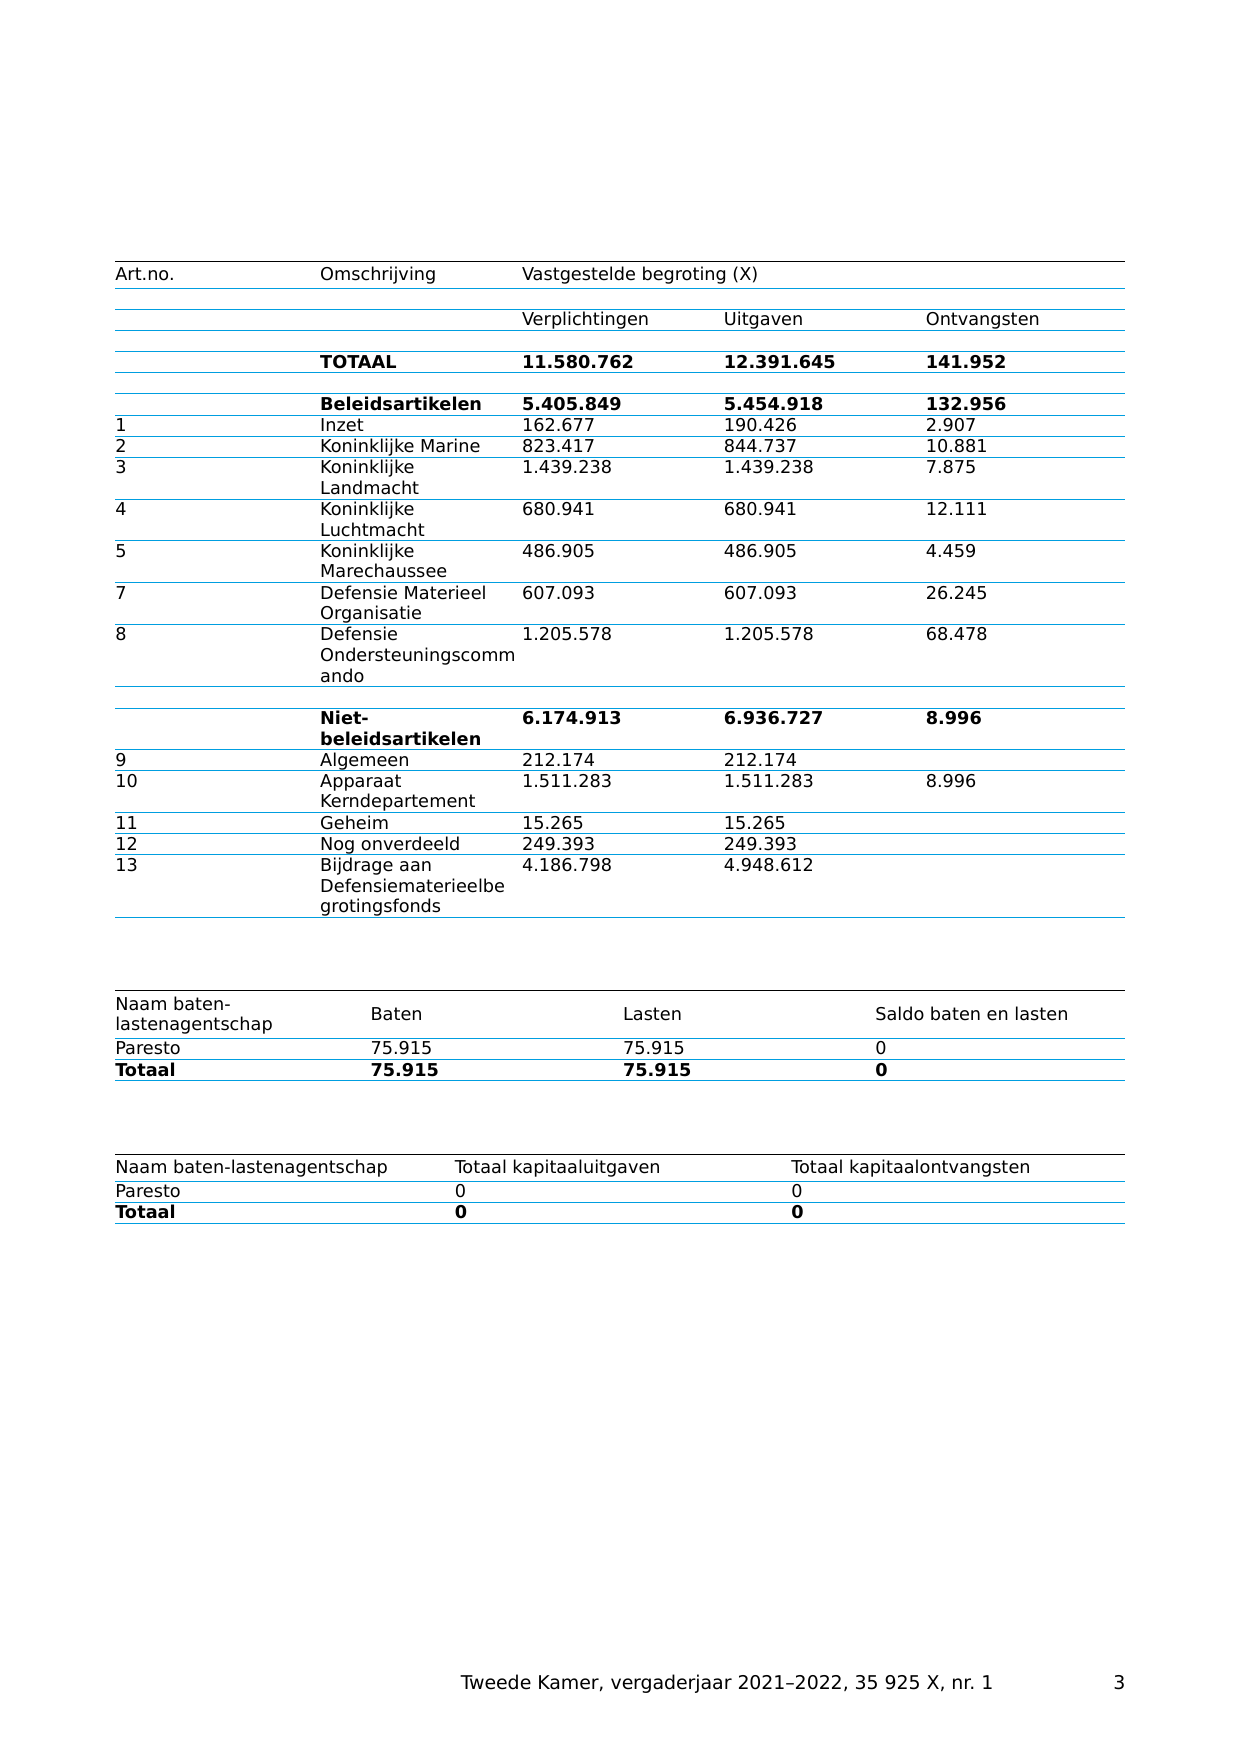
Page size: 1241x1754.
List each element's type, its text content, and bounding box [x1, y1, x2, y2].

table_cell [115, 331, 317, 351]
table_cell 190.426 [721, 416, 923, 436]
table_cell 4.186.798 [519, 855, 721, 917]
table_cell Baten [368, 991, 620, 1038]
table_cell 0 [788, 1203, 1125, 1223]
table_cell 75.915 [620, 1060, 872, 1080]
table_cell [317, 310, 519, 330]
table_cell 0 [872, 1039, 1125, 1059]
table_cell [923, 750, 1125, 770]
table_cell [519, 289, 721, 309]
table_cell 212.174 [519, 750, 721, 770]
table_cell 8 [115, 625, 317, 686]
table_cell Verplichtingen [519, 310, 721, 330]
table_cell Ontvangsten [923, 310, 1125, 330]
table_cell Beleidsartikelen [317, 394, 519, 414]
table_cell [519, 687, 721, 707]
table_cell [923, 855, 1125, 917]
table_cell 12.111 [923, 500, 1125, 540]
table_cell [721, 331, 923, 351]
table_cell [115, 289, 317, 309]
table_cell 75.915 [368, 1039, 620, 1059]
table_cell Koninklijke Luchtmacht [317, 500, 519, 540]
table_cell Apparaat Kerndepartement [317, 771, 519, 812]
table_cell [923, 834, 1125, 854]
table_cell 75.915 [368, 1060, 620, 1080]
table_cell 249.393 [519, 834, 721, 854]
table_cell 8.996 [923, 771, 1125, 812]
table_cell [115, 687, 317, 707]
table_cell Totaal kapitaalontvangsten [788, 1155, 1125, 1181]
table_cell [115, 394, 317, 414]
table_cell 249.393 [721, 834, 923, 854]
table_cell 2.907 [923, 416, 1125, 436]
table_cell [317, 289, 519, 309]
table_cell 6.174.913 [519, 709, 721, 749]
table_cell [923, 687, 1125, 707]
table_cell Totaal kapitaaluitgaven [452, 1155, 788, 1181]
table_cell Uitgaven [721, 310, 923, 330]
table_cell 9 [115, 750, 317, 770]
table_cell 75.915 [620, 1039, 872, 1059]
table_cell [317, 331, 519, 351]
table_cell 607.093 [519, 583, 721, 624]
table_cell Saldo baten en lasten [872, 991, 1125, 1038]
table_cell 12 [115, 834, 317, 854]
table_cell 1.439.238 [721, 458, 923, 498]
table_cell [923, 373, 1125, 393]
table_cell Naam baten-lastenagentschap [115, 991, 367, 1038]
table_cell 486.905 [519, 541, 721, 582]
table_cell Totaal [115, 1203, 452, 1223]
table_header Tabel 1 Vastgestelde begrotingsstaat inzake het baten-lastenagentschap voor het jaar 2022 (bedragen x € 1.000) [115, 942, 1125, 990]
table_cell 4.948.612 [721, 855, 923, 917]
table_cell Paresto [115, 1182, 452, 1202]
table_cell 212.174 [721, 750, 923, 770]
table_cell [721, 373, 923, 393]
table_cell Totaal [115, 1060, 367, 1080]
table_cell 0 [872, 1060, 1125, 1080]
table_cell 823.417 [519, 437, 721, 457]
table_cell 10.881 [923, 437, 1125, 457]
table_cell [923, 331, 1125, 351]
table_cell [721, 687, 923, 707]
table_cell 1 [115, 416, 317, 436]
table_cell 7 [115, 583, 317, 624]
table_cell 7.875 [923, 458, 1125, 498]
table_cell 141.952 [923, 352, 1125, 372]
table_cell [115, 709, 317, 749]
table_cell 1.205.578 [519, 625, 721, 686]
table_cell 680.941 [721, 500, 923, 540]
table_cell Art.no. [115, 262, 317, 288]
table_cell 6.936.727 [721, 709, 923, 749]
table_cell 10 [115, 771, 317, 812]
table_cell [923, 289, 1125, 309]
table_cell 11.580.762 [519, 352, 721, 372]
table_cell Vastgestelde begroting (X) [519, 262, 1125, 288]
table_cell 4.459 [923, 541, 1125, 582]
table_cell Defensie Materieel Organisatie [317, 583, 519, 624]
table_cell Bijdrage aan Defensiematerieelbegrotingsfonds [317, 855, 519, 917]
table_cell Niet-beleidsartikelen [317, 709, 519, 749]
table_cell 4 [115, 500, 317, 540]
table_cell 12.391.645 [721, 352, 923, 372]
table_cell 1.511.283 [721, 771, 923, 812]
table_cell 15.265 [721, 813, 923, 833]
table_cell Naam baten-lastenagentschap [115, 1155, 452, 1181]
table_cell 0 [452, 1203, 788, 1223]
table_cell Defensie Ondersteuningscommando [317, 625, 519, 686]
table_cell [721, 289, 923, 309]
table_cell [519, 331, 721, 351]
table_cell [115, 352, 317, 372]
table_cell Paresto [115, 1039, 367, 1059]
table_cell 3 [115, 458, 317, 498]
table_cell 2 [115, 437, 317, 457]
table_cell Omschrijving [317, 262, 519, 288]
table_cell Koninklijke Marechaussee [317, 541, 519, 582]
table_cell 486.905 [721, 541, 923, 582]
table_cell 1.205.578 [721, 625, 923, 686]
table_cell 15.265 [519, 813, 721, 833]
table_header Tabel 2 Vastgestelde begrotingsstaat inzake het baten-lastenagentschap voor het jaar 2022 (bedragen x € 1.000) [115, 1106, 1125, 1153]
table_cell TOTAAL [317, 352, 519, 372]
table_cell [519, 373, 721, 393]
table_cell [317, 687, 519, 707]
table_cell 13 [115, 855, 317, 917]
table_cell 5.454.918 [721, 394, 923, 414]
table_cell 68.478 [923, 625, 1125, 686]
table_cell Koninklijke Marine [317, 437, 519, 457]
table_cell Koninklijke Landmacht [317, 458, 519, 498]
table_cell Algemeen [317, 750, 519, 770]
table_cell 1.511.283 [519, 771, 721, 812]
table_cell 162.677 [519, 416, 721, 436]
table_cell 0 [788, 1182, 1125, 1202]
table_cell 11 [115, 813, 317, 833]
table_header Vastgestelde departementale begrotingsstaat van het Ministerie van Defensie (X) voor het jaar 2022 (bedragen x € 1.000) [115, 213, 1125, 261]
table_cell Inzet [317, 416, 519, 436]
table_cell 0 [452, 1182, 788, 1202]
table_cell 26.245 [923, 583, 1125, 624]
table_cell 607.093 [721, 583, 923, 624]
table_cell 132.956 [923, 394, 1125, 414]
table_cell 680.941 [519, 500, 721, 540]
table_cell 8.996 [923, 709, 1125, 749]
table_cell 1.439.238 [519, 458, 721, 498]
table_cell 5 [115, 541, 317, 582]
table_cell [115, 310, 317, 330]
table_cell [923, 813, 1125, 833]
table_cell Geheim [317, 813, 519, 833]
table_cell Nog onverdeeld [317, 834, 519, 854]
table_cell 5.405.849 [519, 394, 721, 414]
table_cell Lasten [620, 991, 872, 1038]
table_cell 844.737 [721, 437, 923, 457]
table_cell [115, 373, 317, 393]
table_cell [317, 373, 519, 393]
